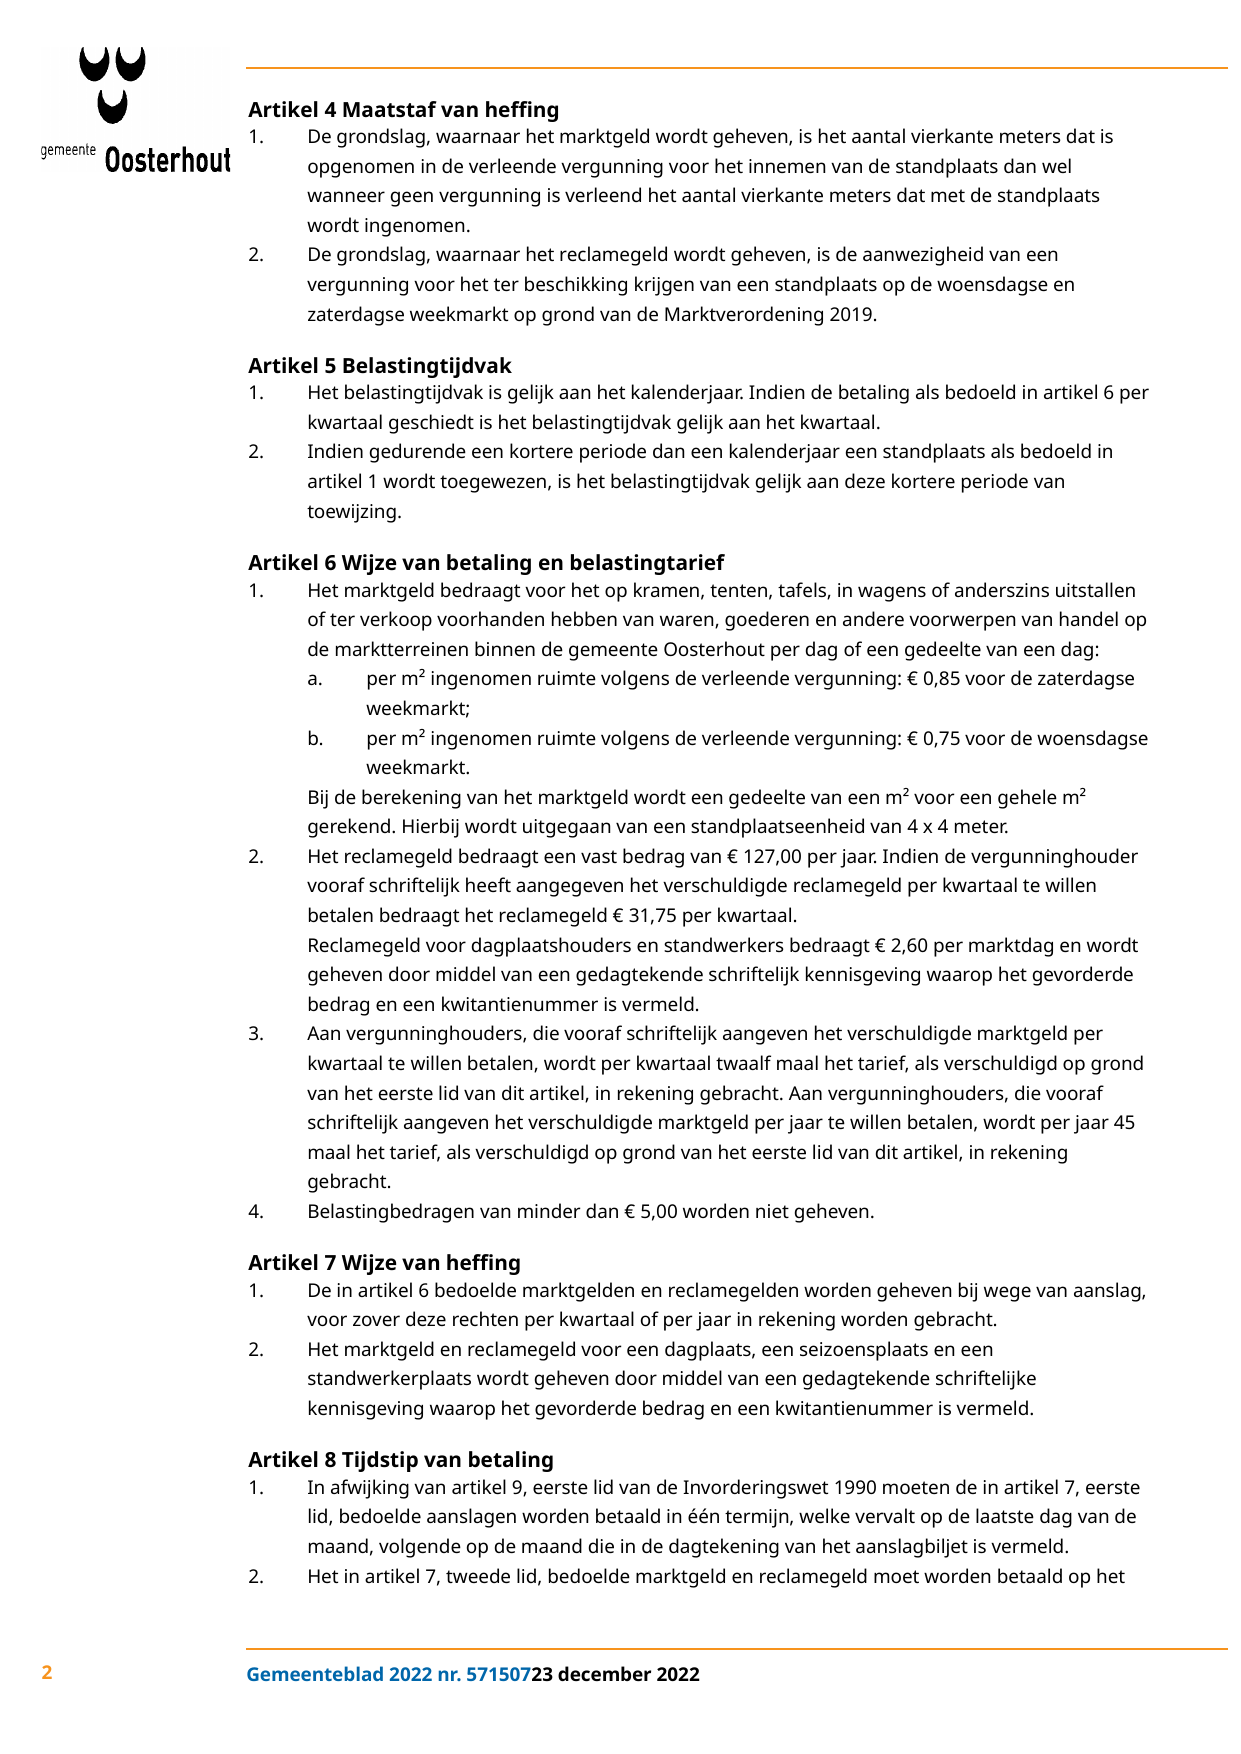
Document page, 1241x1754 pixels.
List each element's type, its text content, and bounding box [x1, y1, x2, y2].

list per m² ingenomen ruimte volgens de verleende vergunning: € 0,75 voor de woensdagse weekmarkt. [307, 725, 1152, 780]
list Het marktgeld en reclamegeld voor een dagplaats, een seizoensplaats en een standwerkerplaats wordt geheven door middel van een gedagtekende schriftelijke kennisgeving waarop het gevorderde bedrag en een kwitantienummer is vermeld. [248, 1336, 1152, 1421]
text Artikel 4 Maatstaf van heffing [248, 95, 1152, 123]
text Artikel 6 Wijze van betaling en belastingtarief [248, 548, 1152, 577]
list Indien gedurende een kortere periode dan een kalenderjaar een standplaats als bedoeld in artikel 1 wordt toegewezen, is het belastingtijdvak gelijk aan deze kortere periode van toewijzing. [248, 439, 1152, 524]
list per m² ingenomen ruimte volgens de verleende vergunning: € 0,85 voor de zaterdagse weekmarkt; [307, 666, 1152, 721]
list Reclamegeld voor dagplaatshouders en standwerkers bedraagt € 2,60 per marktdag en wordt geheven door middel van een gedagtekende schriftelijk kennisgeving waarop het gevorderde bedrag en een kwitantienummer is vermeld. [248, 932, 1152, 1017]
list De grondslag, waarnaar het reclamegeld wordt geheven, is de aanwezigheid van een vergunning voor het ter beschikking krijgen van een standplaats op de woensdagse en zaterdagse weekmarkt op grond van de Marktverordening 2019. [248, 242, 1152, 326]
list Het marktgeld bedraagt voor het op kramen, tenten, tafels, in wagens of anderszins uitstallen of ter verkoop voorhanden hebben van waren, goederen en andere voorwerpen van handel op de marktterreinen binnen de gemeente Oosterhout per dag of een gedeelte van een dag: [248, 577, 1152, 662]
list De grondslag, waarnaar het marktgeld wordt geheven, is het aantal vierkante meters dat is opgenomen in de verleende vergunning voor het innemen van de standplaats dan wel wanneer geen vergunning is verleend het aantal vierkante meters dat met de standplaats wordt ingenomen. [248, 123, 1152, 238]
list In afwijking van artikel 9, eerste lid van de Invorderingswet 1990 moeten de in artikel 7, eerste lid, bedoelde aanslagen worden betaald in één termijn, welke vervalt op de laatste dag van de maand, volgende op de maand die in de dagtekening van het aanslagbiljet is vermeld. [248, 1474, 1152, 1559]
text Artikel 5 Belastingtijdvak [248, 351, 1152, 379]
picture [41, 47, 231, 172]
list Belastingbedragen van minder dan € 5,00 worden niet geheven. [248, 1198, 1152, 1224]
text Artikel 7 Wijze van heffing [248, 1248, 1152, 1277]
list Bij de berekening van het marktgeld wordt een gedeelte van een m² voor een gehele m² gerekend. Hierbij wordt uitgegaan van een standplaatseenheid van 4 x 4 meter. [248, 784, 1152, 839]
list Het belastingtijdvak is gelijk aan het kalenderjaar. Indien de betaling als bedoeld in artikel 6 per kwartaal geschiedt is het belastingtijdvak gelijk aan het kwartaal. [248, 379, 1152, 435]
list Aan vergunninghouders, die vooraf schriftelijk aangeven het verschuldigde marktgeld per kwartaal te willen betalen, wordt per kwartaal twaalf maal het tarief, als verschuldigd op grond van het eerste lid van dit artikel, in rekening gebracht. Aan vergunninghouders, die vooraf schriftelijk aangeven het verschuldigde marktgeld per jaar te willen betalen, wordt per jaar 45 maal het tarief, als verschuldigd op grond van het eerste lid van dit artikel, in rekening gebracht. [248, 1021, 1152, 1194]
list Het in artikel 7, tweede lid, bedoelde marktgeld en reclamegeld moet worden betaald op het [248, 1563, 1152, 1588]
text Artikel 8 Tijdstip van betaling [248, 1446, 1152, 1474]
list De in artikel 6 bedoelde marktgelden en reclamegelden worden geheven bij wege van aanslag, voor zover deze rechten per kwartaal of per jaar in rekening worden gebracht. [248, 1277, 1152, 1332]
list Het reclamegeld bedraagt een vast bedrag van € 127,00 per jaar. Indien de vergunninghouder vooraf schriftelijk heeft aangegeven het verschuldigde reclamegeld per kwartaal te willen betalen bedraagt het reclamegeld € 31,75 per kwartaal. [248, 843, 1152, 928]
